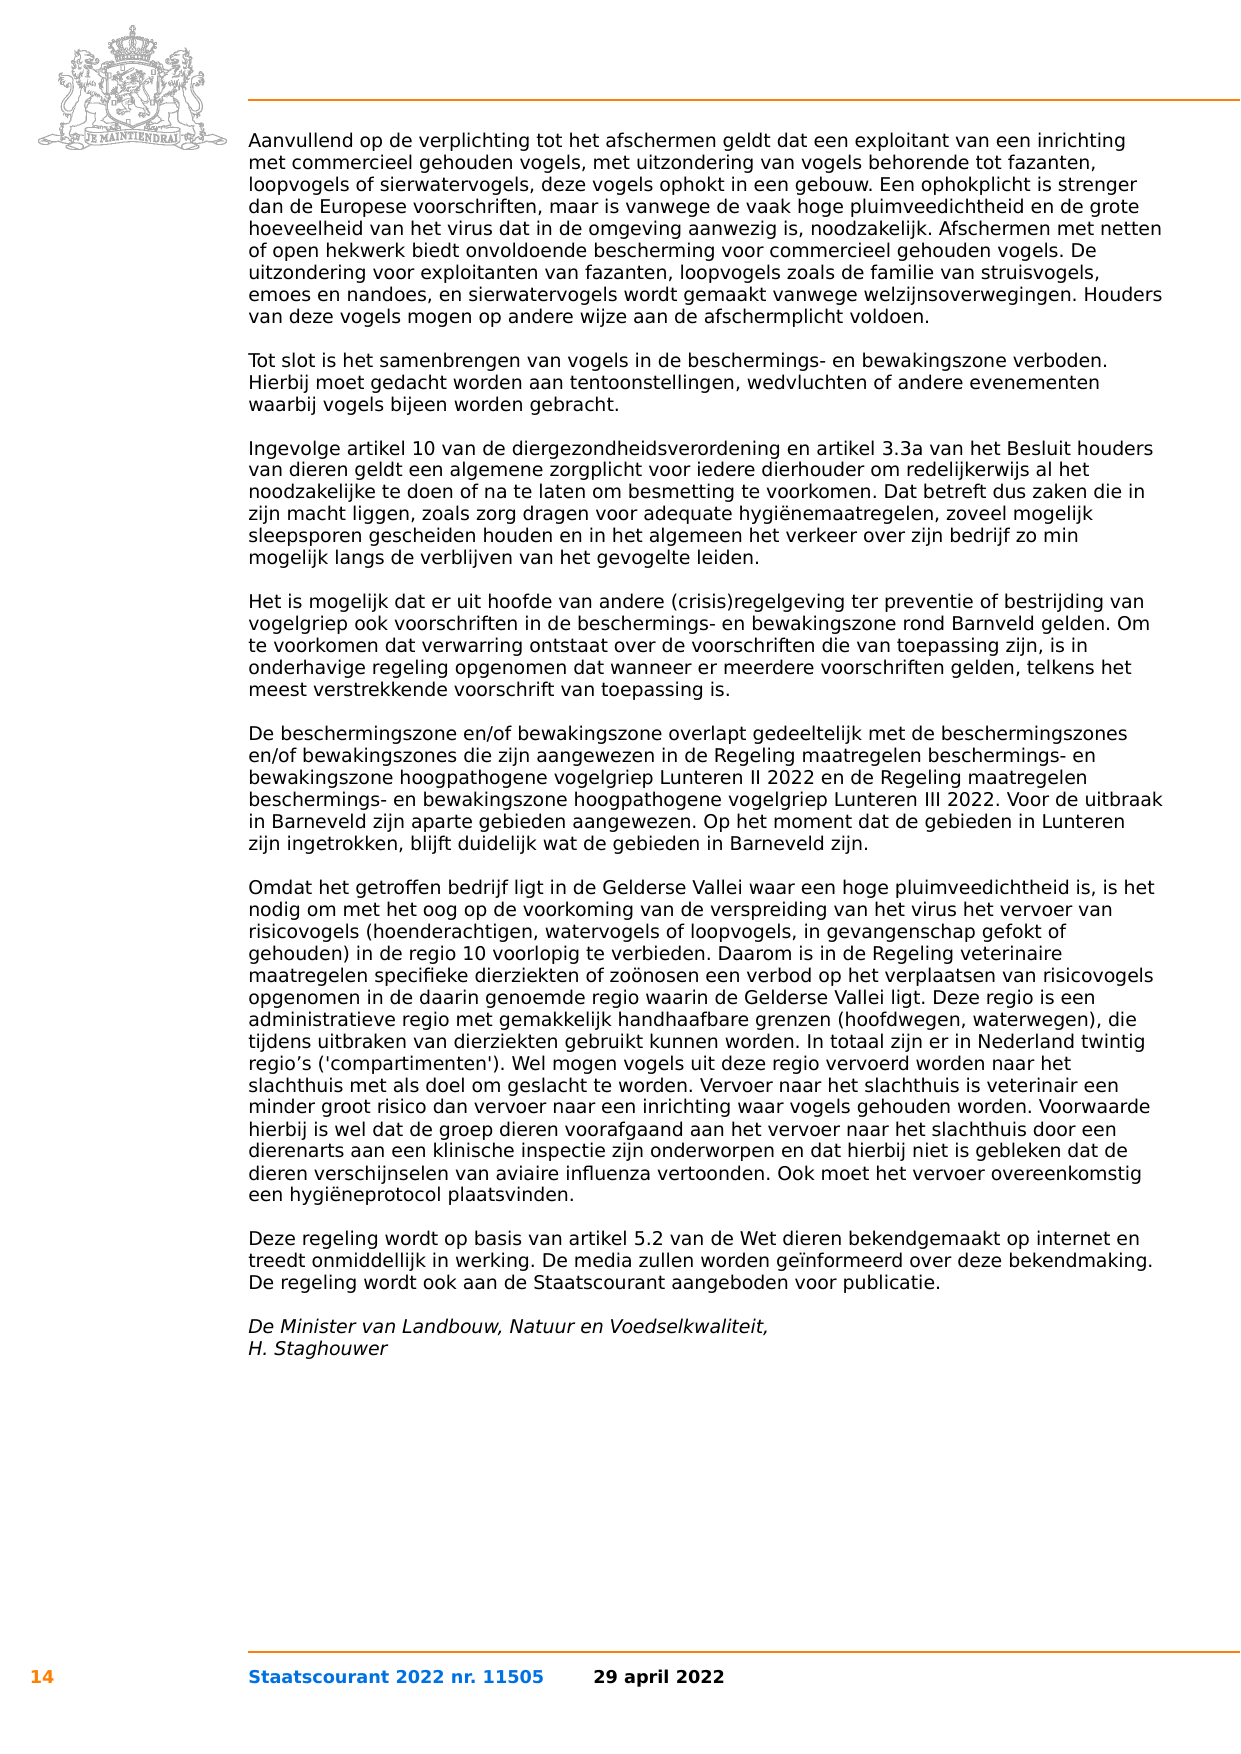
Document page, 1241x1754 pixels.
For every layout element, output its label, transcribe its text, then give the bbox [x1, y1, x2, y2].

text Aanvullend op de verplichting tot het afschermen geldt dat een exploitant van een inrichting met commercieel gehouden vogels, met uitzondering van vogels behorende tot fazanten, loopvogels of sierwatervogels, deze vogels ophokt in een gebouw. Een ophokplicht is strenger dan de Europese voorschriften, maar is vanwege de vaak hoge pluimveedichtheid en de grote hoeveelheid van het virus dat in de omgeving aanwezig is, noodzakelijk. Afschermen met netten of open hekwerk biedt onvoldoende bescherming voor commercieel gehouden vogels. De uitzondering voor exploitanten van fazanten, loopvogels zoals de familie van struisvogels, emoes en nandoes, en sierwatervogels wordt gemaakt vanwege welzijnsoverwegingen. Houders van deze vogels mogen op andere wijze aan de afschermplicht voldoen. [248, 130, 1163, 328]
text Tot slot is het samenbrengen van vogels in de beschermings- en bewakingszone verboden. Hierbij moet gedacht worden aan tentoonstellingen, wedvluchten of andere evenementen waarbij vogels bijeen worden gebracht. [248, 349, 1163, 416]
text De beschermingszone en/of bewakingszone overlapt gedeeltelijk met de beschermingszones en/of bewakingszones die zijn aangewezen in de Regeling maatregelen beschermings- en bewakingszone hoogpathogene vogelgriep Lunteren II 2022 en de Regeling maatregelen beschermings- en bewakingszone hoogpathogene vogelgriep Lunteren III 2022. Voor de uitbraak in Barneveld zijn aparte gebieden aangewezen. Op het moment dat de gebieden in Lunteren zijn ingetrokken, blijft duidelijk wat de gebieden in Barneveld zijn. [248, 723, 1163, 855]
text Deze regeling wordt op basis van artikel 5.2 van de Wet dieren bekendgemaakt op internet en treedt onmiddellijk in werking. De media zullen worden geïnformeerd over deze bekendmaking. De regeling wordt ook aan de Staatscourant aangeboden voor publicatie. [248, 1228, 1163, 1294]
text Ingevolge artikel 10 van de diergezondheidsverordening en artikel 3.3a van het Besluit houders van dieren geldt een algemene zorgplicht voor iedere dierhouder om redelijkerwijs al het noodzakelijke te doen of na te laten om besmetting te voorkomen. Dat betreft dus zaken die in zijn macht liggen, zoals zorg dragen voor adequate hygiënemaatregelen, zoveel mogelijk sleepsporen gescheiden houden en in het algemeen het verkeer over zijn bedrijf zo min mogelijk langs de verblijven van het gevogelte leiden. [248, 437, 1163, 569]
text Omdat het getroffen bedrijf ligt in de Gelderse Vallei waar een hoge pluimveedichtheid is, is het nodig om met het oog op de voorkoming van de verspreiding van het virus het vervoer van risicovogels (hoenderachtigen, watervogels of loopvogels, in gevangenschap gefokt of gehouden) in de regio 10 voorlopig te verbieden. Daarom is in de Regeling veterinaire maatregelen specifieke dierziekten of zoönosen een verbod op het verplaatsen van risicovogels opgenomen in de daarin genoemde regio waarin de Gelderse Vallei ligt. Deze regio is een administratieve regio met gemakkelijk handhaafbare grenzen (hoofdwegen, waterwegen), die tijdens uitbraken van dierziekten gebruikt kunnen worden. In totaal zijn er in Nederland twintig regio’s ('compartimenten'). Wel mogen vogels uit deze regio vervoerd worden naar het slachthuis met als doel om geslacht te worden. Vervoer naar het slachthuis is veterinair een minder groot risico dan vervoer naar een inrichting waar vogels gehouden worden. Voorwaarde hierbij is wel dat de groep dieren voorafgaand aan het vervoer naar het slachthuis door een dierenarts aan een klinische inspectie zijn onderworpen en dat hierbij niet is gebleken dat de dieren verschijnselen van aviaire influenza vertoonden. Ook moet het vervoer overeenkomstig een hygiëneprotocol plaatsvinden. [248, 877, 1163, 1206]
text Het is mogelijk dat er uit hoofde van andere (crisis)regelgeving ter preventie of bestrijding van vogelgriep ook voorschriften in de beschermings- en bewakingszone rond Barnveld gelden. Om te voorkomen dat verwarring ontstaat over de voorschriften die van toepassing zijn, is in onderhavige regeling opgenomen dat wanneer er meerdere voorschriften gelden, telkens het meest verstrekkende voorschrift van toepassing is. [248, 591, 1163, 701]
text De Minister van Landbouw, Natuur en Voedselkwaliteit, H. Staghouwer [248, 1316, 1163, 1360]
picture [38, 25, 227, 150]
